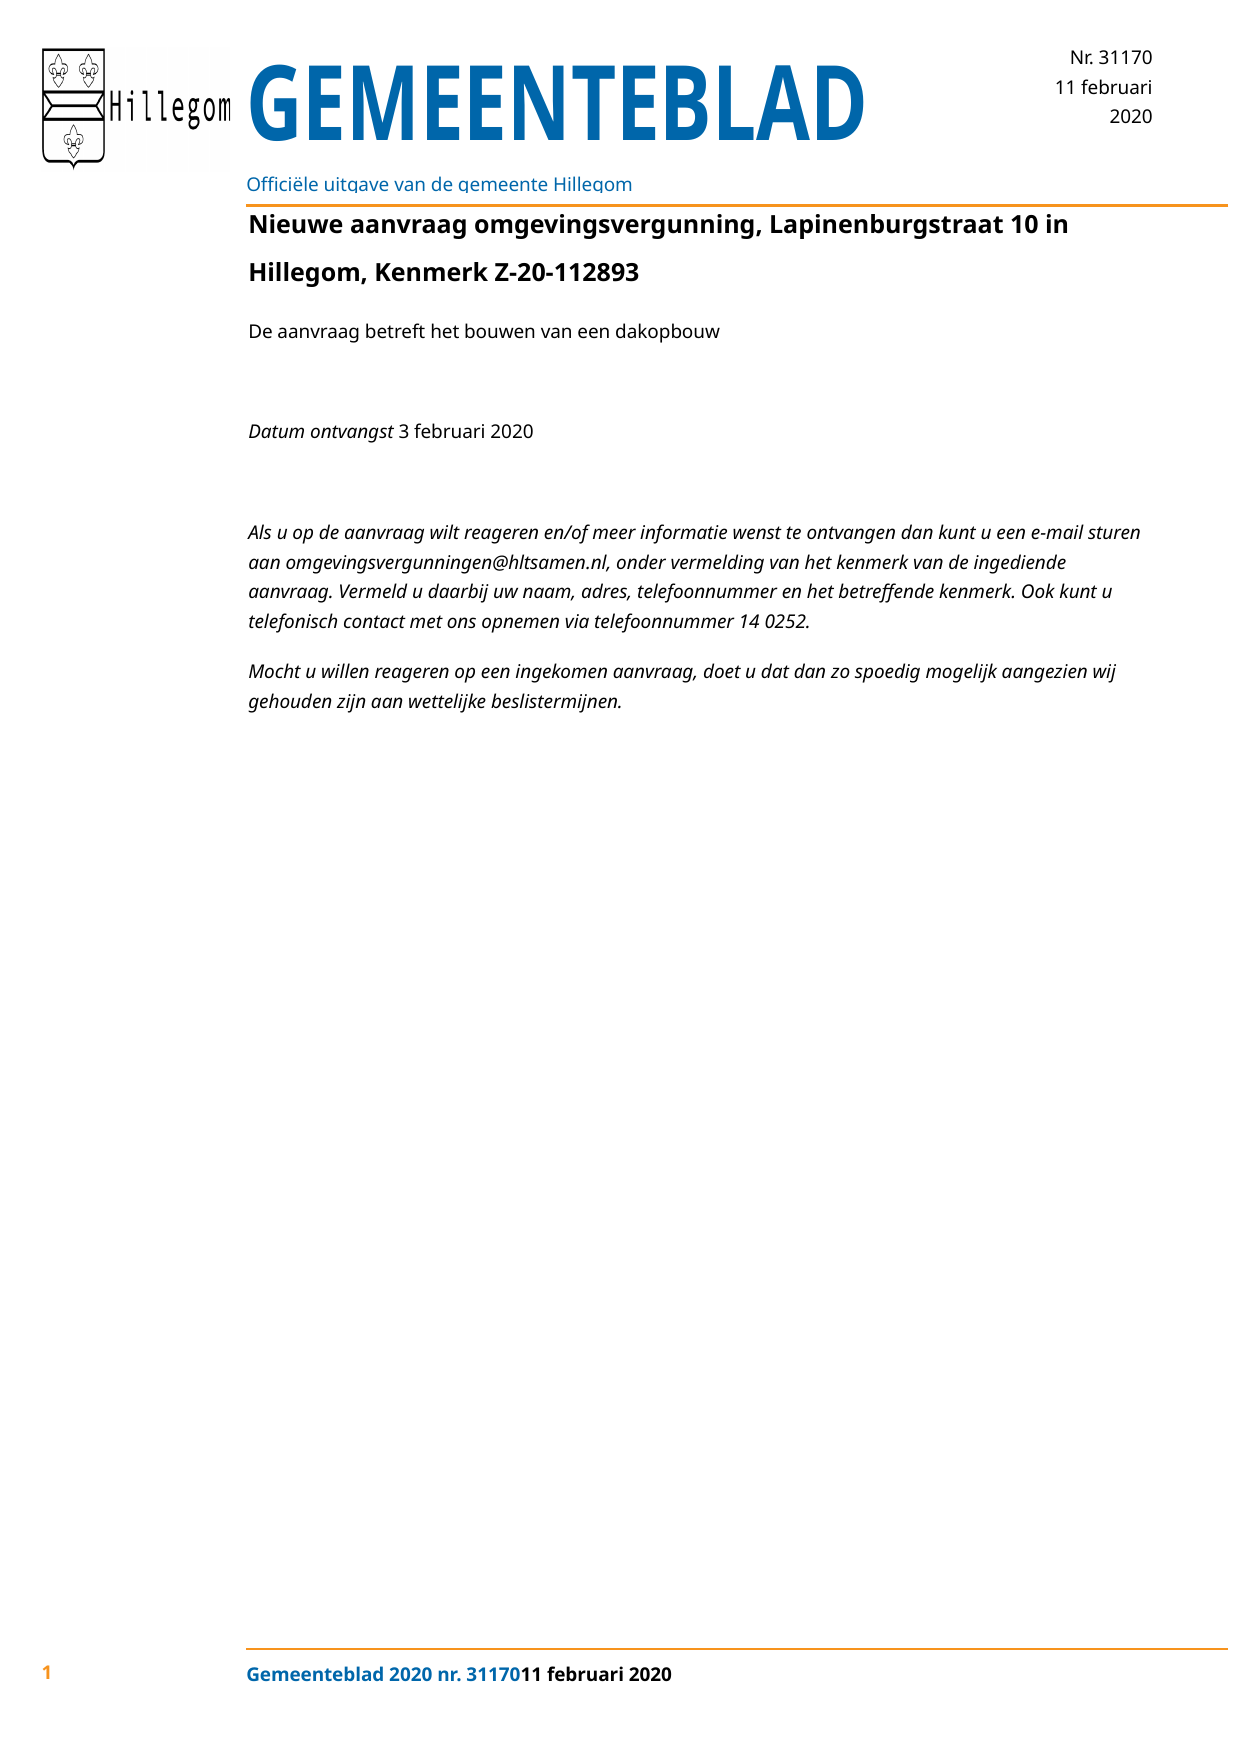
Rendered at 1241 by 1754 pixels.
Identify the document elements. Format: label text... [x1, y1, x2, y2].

text Als u op de aanvraag wilt reageren en/of meer informatie wenst te ontvangen dan kunt u een e-mail sturen aan omgevingsvergunningen@hltsamen.nl, onder vermelding van het kenmerk van de ingediende aanvraag. Vermeld u daarbij uw naam, adres, telefoonnummer en het betreffende kenmerk. Ook kunt u telefonisch contact met ons opnemen via telefoonnummer 14 0252. [248, 519, 1152, 634]
text De aanvraag betreft het bouwen van een dakopbouw [248, 318, 1152, 344]
text Datum ontvangst 3 februari 2020 [248, 419, 1152, 444]
picture [41, 47, 231, 172]
text Mocht u willen reageren op een ingekomen aanvraag, doet u dat dan zo spoedig mogelijk aangezien wij gehouden zijn aan wettelijke beslistermijnen. [248, 659, 1152, 714]
text Nieuwe aanvraag omgevingsvergunning, Lapinenburgstraat 10 in Hillegom, Kenmerk Z-20-112893 [248, 207, 1152, 288]
